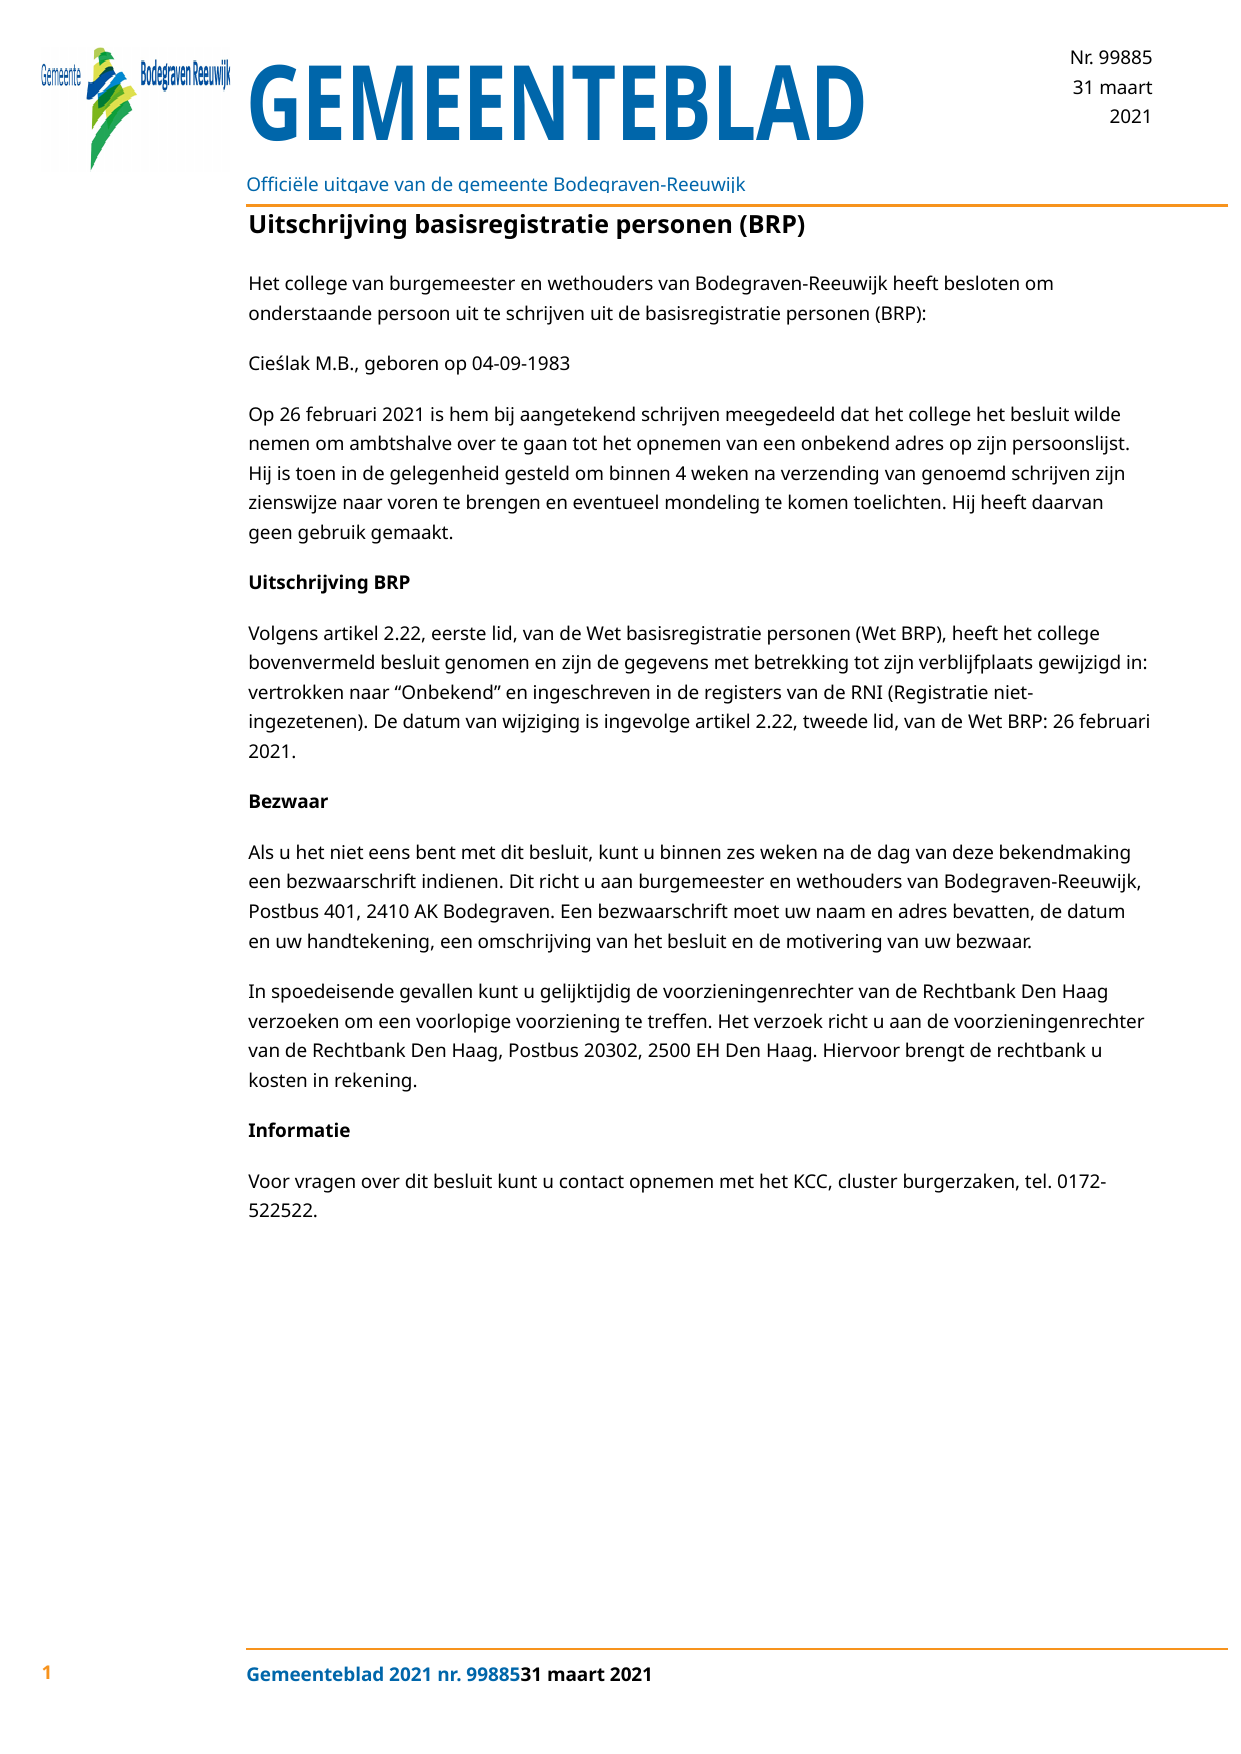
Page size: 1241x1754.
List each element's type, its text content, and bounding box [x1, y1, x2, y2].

text Voor vragen over dit besluit kunt u contact opnemen met het KCC, cluster burgerzaken, tel. 0172-522522. [248, 1168, 1152, 1223]
picture [41, 47, 231, 172]
text Uitschrijving BRP [248, 569, 1152, 595]
text Informatie [248, 1117, 1152, 1143]
text Uitschrijving basisregistratie personen (BRP) [248, 207, 1152, 241]
text Als u het niet eens bent met dit besluit, kunt u binnen zes weken na de dag van deze bekendmaking een bezwaarschrift indienen. Dit richt u aan burgemeester en wethouders van Bodegraven-Reeuwijk, Postbus 401, 2410 AK Bodegraven. Een bezwaarschrift moet uw naam en adres bevatten, de datum en uw handtekening, een omschrijving van het besluit en de motivering van uw bezwaar. [248, 839, 1152, 953]
text In spoedeisende gevallen kunt u gelijktijdig de voorzieningenrechter van de Rechtbank Den Haag verzoeken om een voorlopige voorziening te treffen. Het verzoek richt u aan de voorzieningenrechter van de Rechtbank Den Haag, Postbus 20302, 2500 EH Den Haag. Hiervoor brengt de rechtbank u kosten in rekening. [248, 978, 1152, 1093]
text Op 26 februari 2021 is hem bij aangetekend schrijven meegedeeld dat het college het besluit wilde nemen om ambtshalve over te gaan tot het opnemen van een onbekend adres op zijn persoonslijst. Hij is toen in de gelegenheid gesteld om binnen 4 weken na verzending van genoemd schrijven zijn zienswijze naar voren te brengen en eventueel mondeling te komen toelichten. Hij heeft daarvan geen gebruik gemaakt. [248, 401, 1152, 545]
text Het college van burgemeester en wethouders van Bodegraven-Reeuwijk heeft besloten om onderstaande persoon uit te schrijven uit de basisregistratie personen (BRP): [248, 270, 1152, 326]
text Cieślak M.B., geboren op 04-09-1983 [248, 350, 1152, 376]
text Bezwaar [248, 789, 1152, 814]
text Volgens artikel 2.22, eerste lid, van de Wet basisregistratie personen (Wet BRP), heeft het college bovenvermeld besluit genomen en zijn de gegevens met betrekking tot zijn verblijfplaats gewijzigd in: vertrokken naar “Onbekend” en ingeschreven in de registers van de RNI (Registratie niet-ingezetenen). De datum van wijziging is ingevolge artikel 2.22, tweede lid, van de Wet BRP: 26 februari 2021. [248, 620, 1152, 764]
